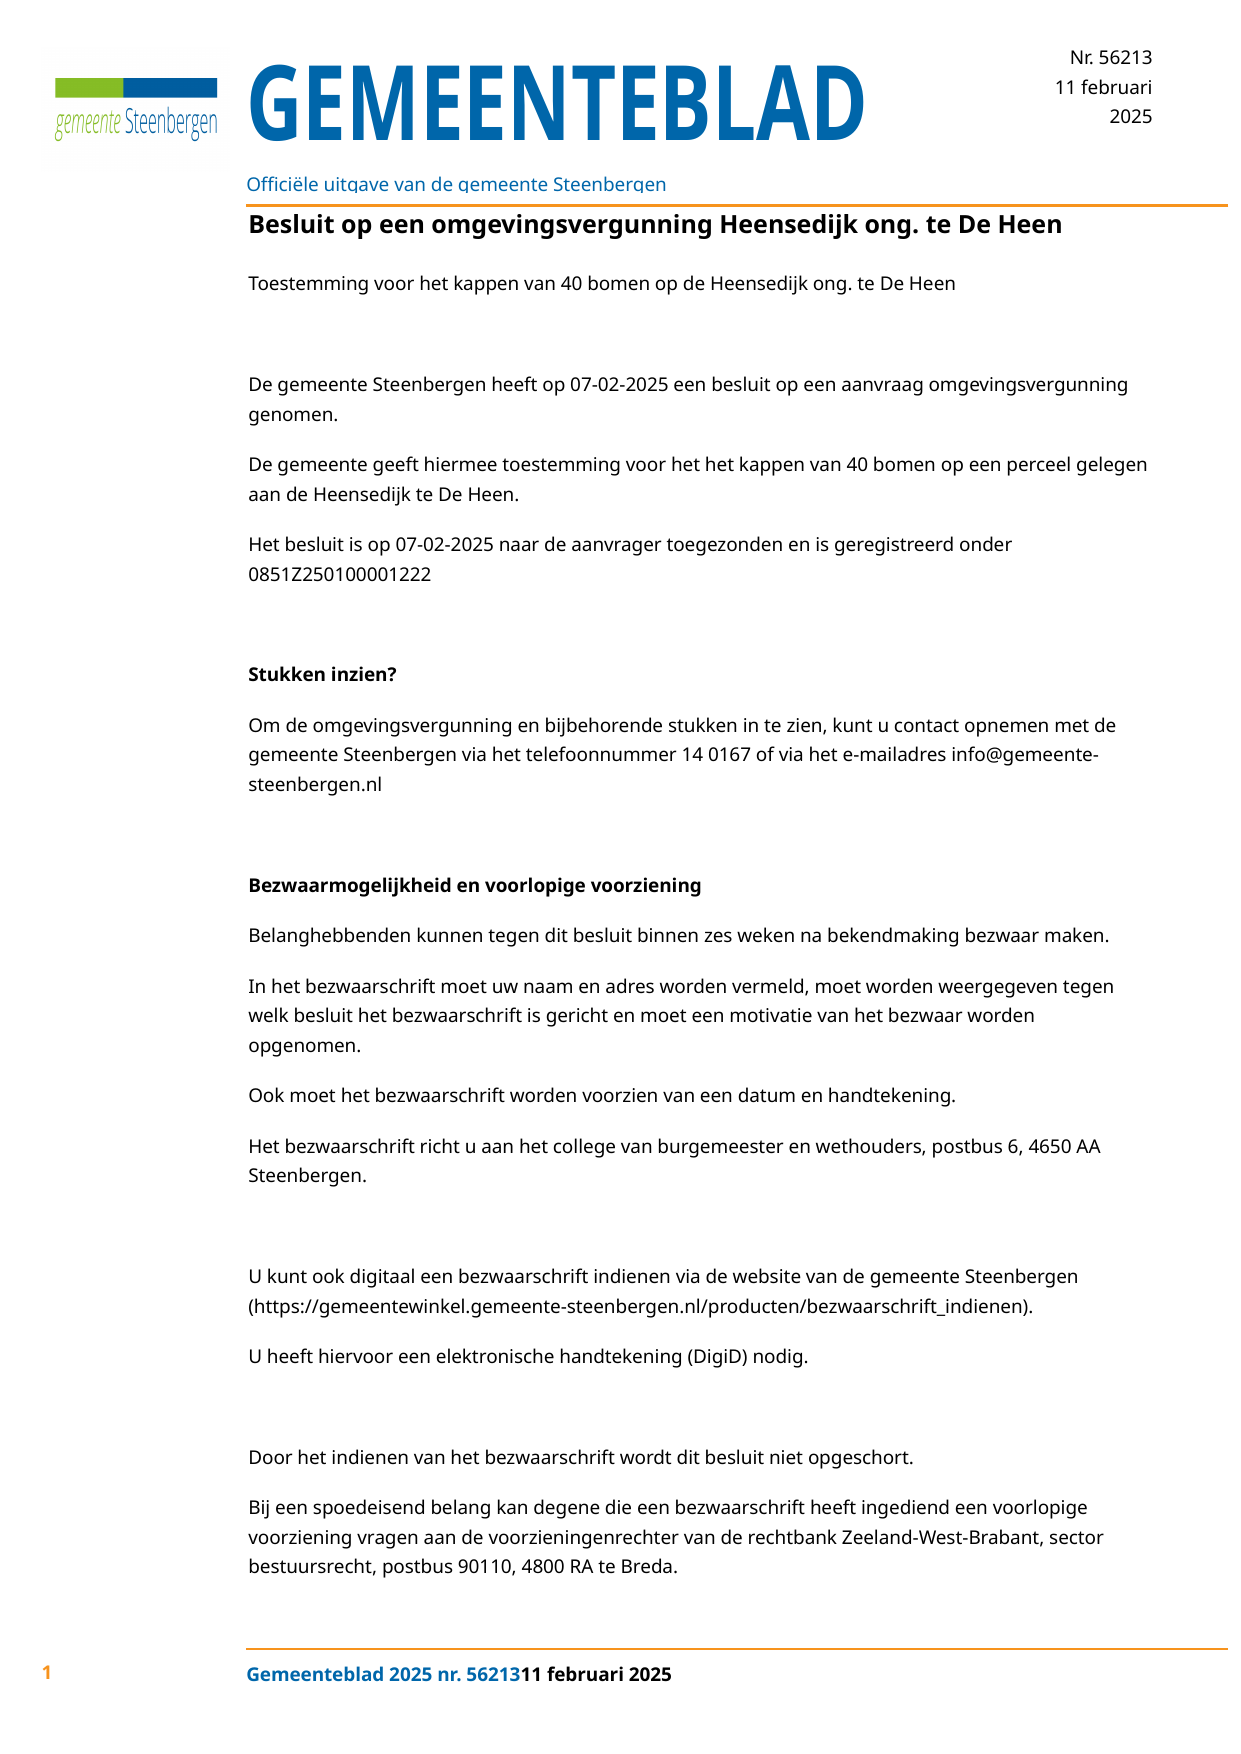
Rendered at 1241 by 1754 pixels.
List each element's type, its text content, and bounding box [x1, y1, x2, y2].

text Bij een spoedeisend belang kan degene die een bezwaarschrift heeft ingediend een voorlopige voorziening vragen aan de voorzieningenrechter van de rechtbank Zeeland-West-Brabant, sector bestuursrecht, postbus 90110, 4800 RA te Breda. [248, 1494, 1152, 1579]
text Om de omgevingsvergunning en bijbehorende stukken in te zien, kunt u contact opnemen met de gemeente Steenbergen via het telefoonnummer 14 0167 of via het e-mailadres info@gemeente-steenbergen.nl [248, 712, 1152, 797]
text U heeft hiervoor een elektronische handtekening (DigiD) nodig. [248, 1343, 1152, 1369]
text De gemeente geeft hiermee toestemming voor het het kappen van 40 bomen op een perceel gelegen aan de Heensedijk te De Heen. [248, 451, 1152, 506]
text Het besluit is op 07-02-2025 naar de aanvrager toegezonden en is geregistreerd onder 0851Z250100001222 [248, 531, 1152, 586]
text Stukken inzien? [248, 662, 1152, 687]
text U kunt ook digitaal een bezwaarschrift indienen via de website van de gemeente Steenbergen (https://gemeentewinkel.gemeente-steenbergen.nl/producten/bezwaarschrift_indienen). [248, 1263, 1152, 1318]
text In het bezwaarschrift moet uw naam en adres worden vermeld, moet worden weergegeven tegen welk besluit het bezwaarschrift is gericht en moet een motivatie van het bezwaar worden opgenomen. [248, 973, 1152, 1058]
text Door het indienen van het bezwaarschrift wordt dit besluit niet opgeschort. [248, 1444, 1152, 1470]
text Bezwaarmogelijkheid en voorlopige voorziening [248, 872, 1152, 898]
text Ook moet het bezwaarschrift worden voorzien van een datum en handtekening. [248, 1082, 1152, 1108]
text De gemeente Steenbergen heeft op 07-02-2025 een besluit op een aanvraag omgevingsvergunning genomen. [248, 371, 1152, 426]
text Het bezwaarschrift richt u aan het college van burgemeester en wethouders, postbus 6, 4650 AA Steenbergen. [248, 1133, 1152, 1188]
picture [41, 47, 231, 172]
text Toestemming voor het kappen van 40 bomen op de Heensedijk ong. te De Heen [248, 270, 1152, 296]
text Belanghebbenden kunnen tegen dit besluit binnen zes weken na bekendmaking bezwaar maken. [248, 922, 1152, 948]
text Besluit op een omgevingsvergunning Heensedijk ong. te De Heen [248, 207, 1152, 241]
